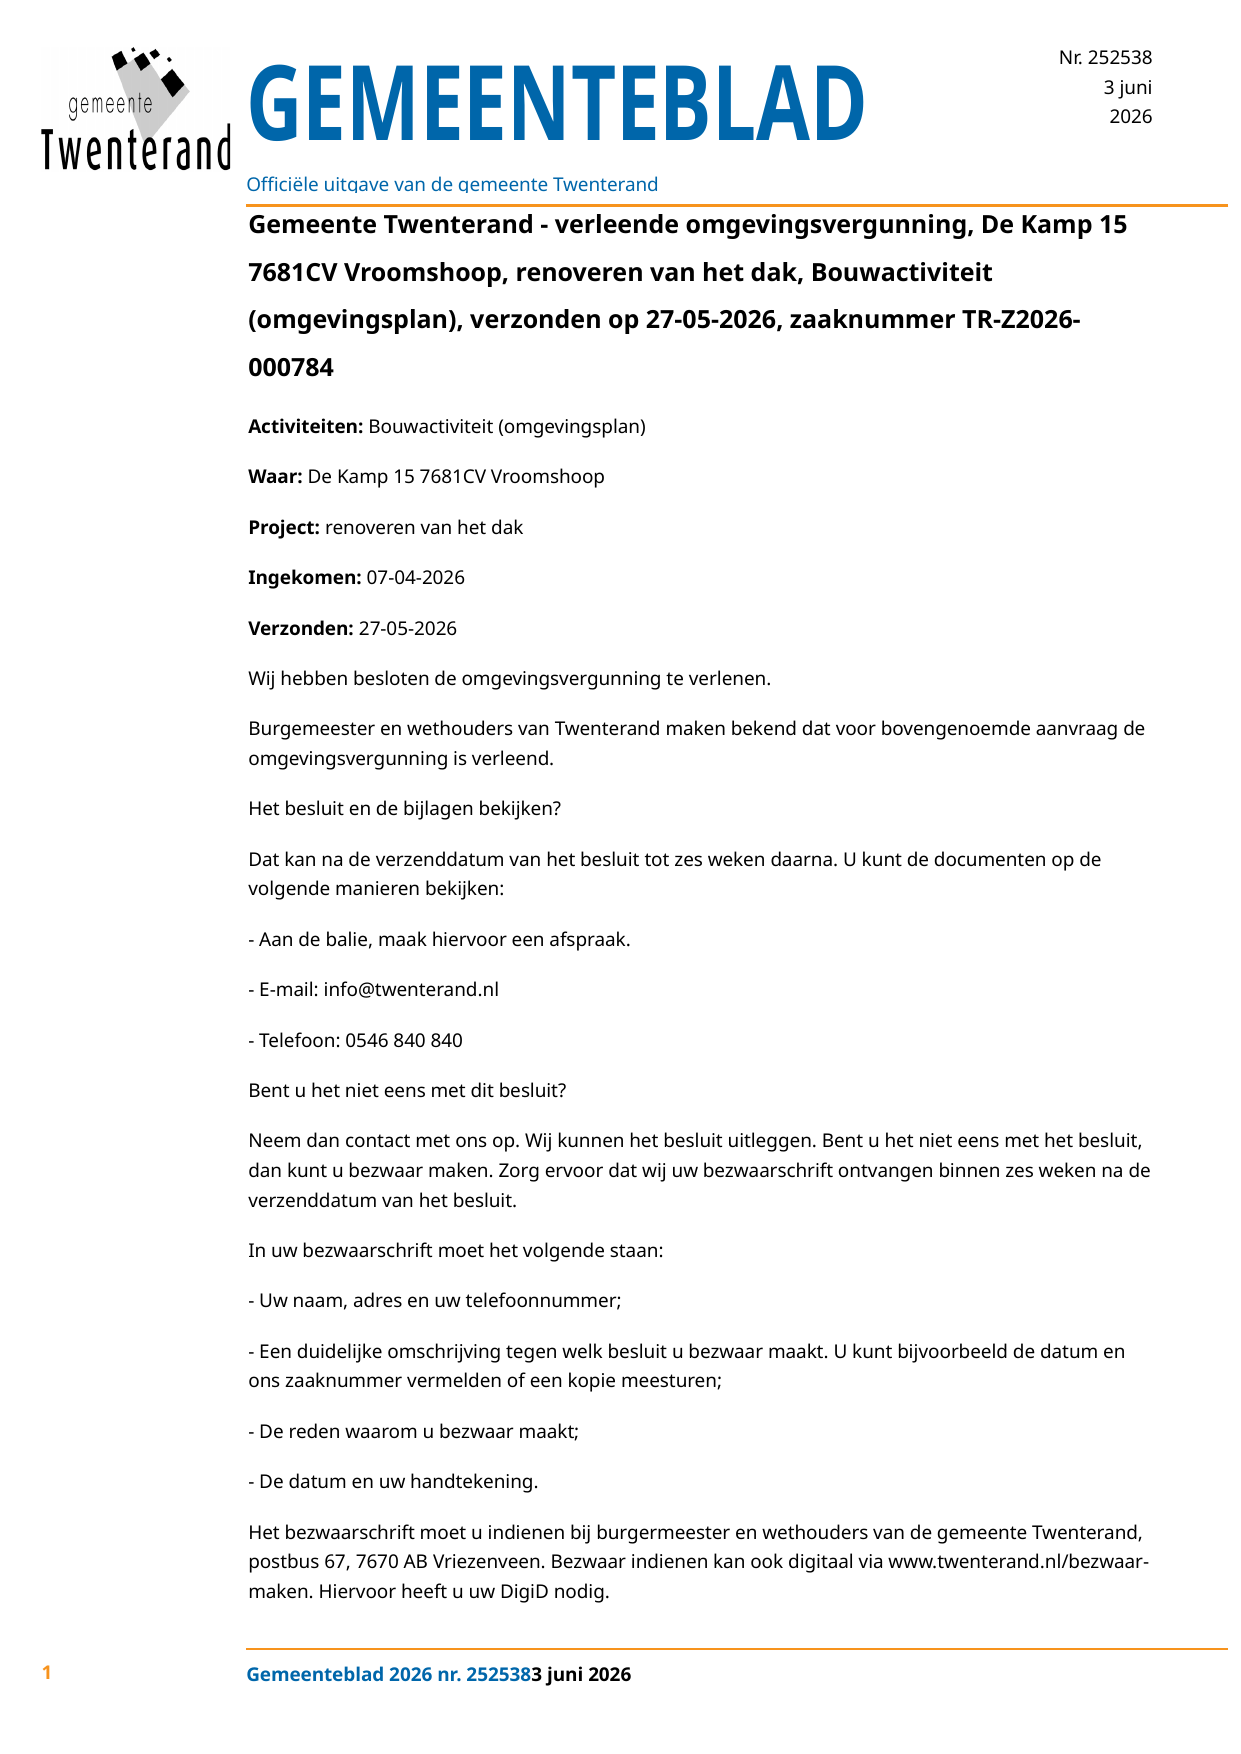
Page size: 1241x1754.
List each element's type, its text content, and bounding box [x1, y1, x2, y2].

text Neem dan contact met ons op. Wij kunnen het besluit uitleggen. Bent u het niet eens met het besluit, dan kunt u bezwaar maken. Zorg ervoor dat wij uw bezwaarschrift ontvangen binnen zes weken na de verzenddatum van het besluit. [248, 1128, 1152, 1213]
text Burgemeester en wethouders van Twenterand maken bekend dat voor bovengenoemde aanvraag de omgevingsvergunning is verleend. [248, 716, 1152, 771]
text Het bezwaarschrift moet u indienen bij burgermeester en wethouders van de gemeente Twenterand, postbus 67, 7670 AB Vriezenveen. Bezwaar indienen kan ook digitaal via www.twenterand.nl/bezwaar-maken. Hiervoor heeft u uw DigiD nodig. [248, 1519, 1152, 1604]
picture [41, 47, 231, 172]
text - Telefoon: 0546 840 840 [248, 1027, 1152, 1053]
text - E-mail: info@twenterand.nl [248, 976, 1152, 1002]
text - De reden waarom u bezwaar maakt; [248, 1418, 1152, 1444]
text - Aan de balie, maak hiervoor een afspraak. [248, 926, 1152, 952]
text Verzonden: 27-05-2026 [248, 615, 1152, 641]
text Het besluit en de bijlagen bekijken? [248, 796, 1152, 821]
text Activiteiten: Bouwactiviteit (omgevingsplan) [248, 413, 1152, 439]
text Wij hebben besloten de omgevingsvergunning te verlenen. [248, 665, 1152, 691]
text Ingekomen: 07-04-2026 [248, 564, 1152, 590]
text In uw bezwaarschrift moet het volgende staan: [248, 1237, 1152, 1263]
text - Een duidelijke omschrijving tegen welk besluit u bezwaar maakt. U kunt bijvoorbeeld de datum en ons zaaknummer vermelden of een kopie meesturen; [248, 1338, 1152, 1393]
text Waar: De Kamp 15 7681CV Vroomshoop [248, 463, 1152, 489]
text - De datum en uw handtekening. [248, 1468, 1152, 1494]
text Project: renoveren van het dak [248, 514, 1152, 540]
text Bent u het niet eens met dit besluit? [248, 1077, 1152, 1103]
text - Uw naam, adres en uw telefoonnummer; [248, 1288, 1152, 1313]
text Dat kan na de verzenddatum van het besluit tot zes weken daarna. U kunt de documenten op de volgende manieren bekijken: [248, 846, 1152, 901]
text Gemeente Twenterand - verleende omgevingsvergunning, De Kamp 15 7681CV Vroomshoop, renoveren van het dak, Bouwactiviteit (omgevingsplan), verzonden op 27-05-2026, zaaknummer TR-Z2026-000784 [248, 207, 1152, 384]
